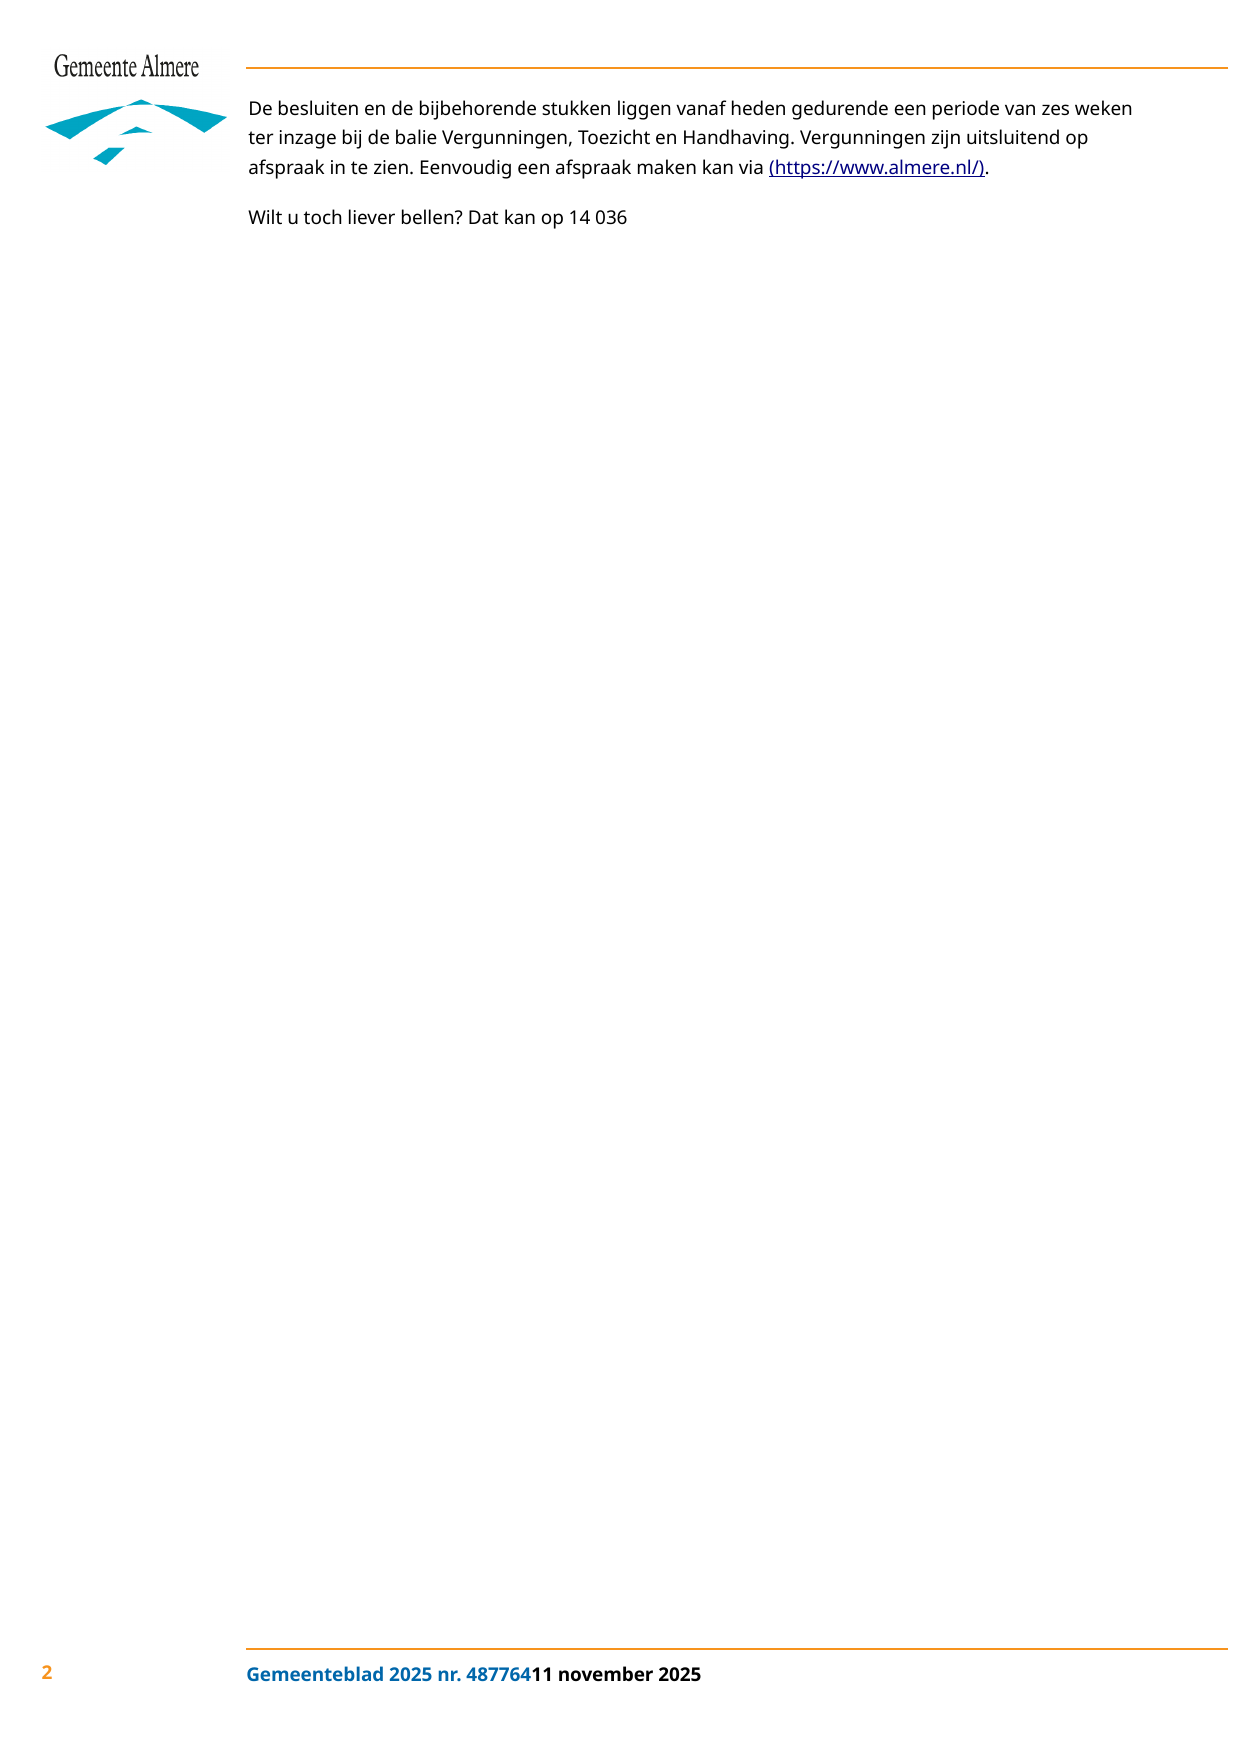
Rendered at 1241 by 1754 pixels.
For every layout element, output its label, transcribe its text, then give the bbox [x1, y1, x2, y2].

text De besluiten en de bijbehorende stukken liggen vanaf heden gedurende een periode van zes weken ter inzage bij de balie Vergunningen, Toezicht en Handhaving. Vergunningen zijn uitsluitend op afspraak in te zien. Eenvoudig een afspraak maken kan via (https://www.almere.nl/). [248, 95, 1152, 180]
text Wilt u toch liever bellen? Dat kan op 14 036 [248, 204, 1152, 230]
picture [41, 47, 231, 172]
